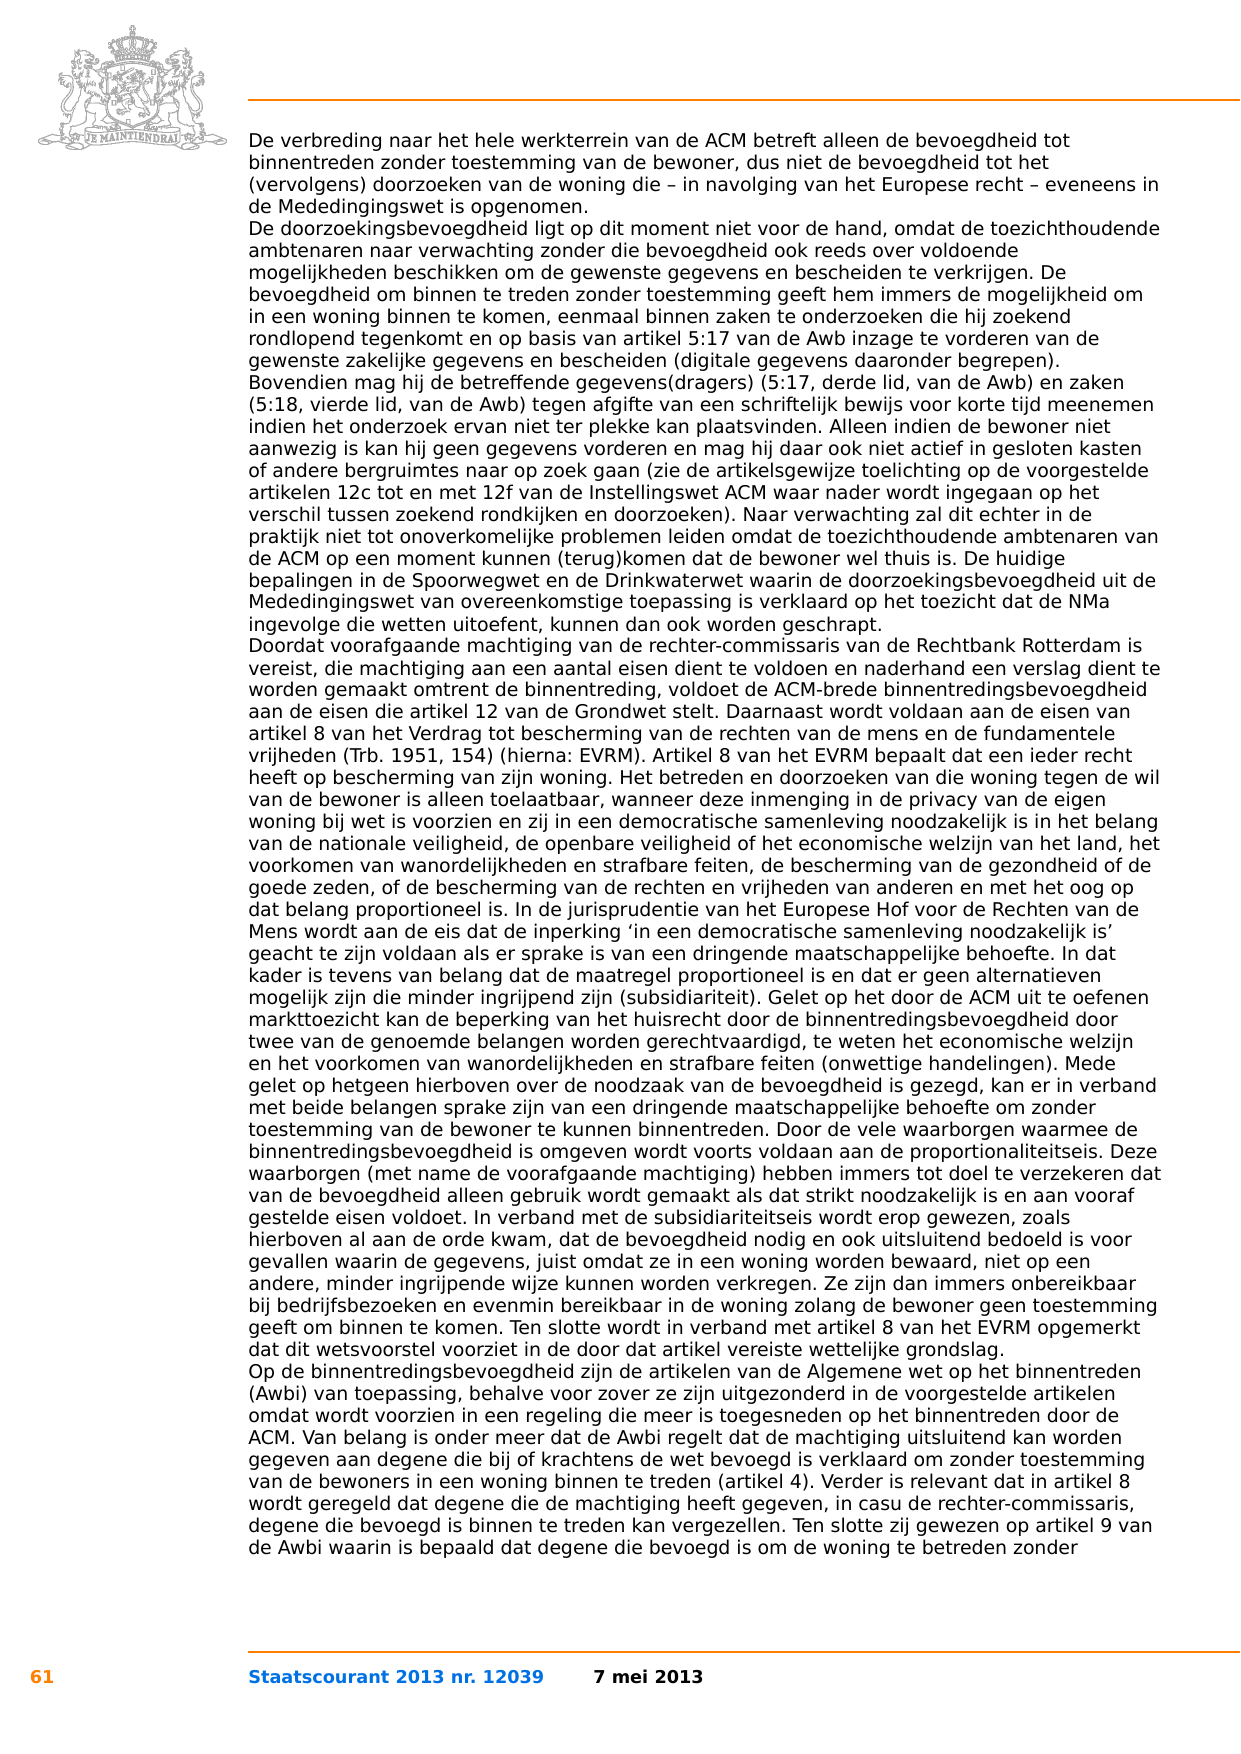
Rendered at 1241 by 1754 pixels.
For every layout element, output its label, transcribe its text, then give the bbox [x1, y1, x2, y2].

text Doordat voorafgaande machtiging van de rechter-commissaris van de Rechtbank Rotterdam is vereist, die machtiging aan een aantal eisen dient te voldoen en naderhand een verslag dient te worden gemaakt omtrent de binnentreding, voldoet de ACM-brede binnentredingsbevoegdheid aan de eisen die artikel 12 van de Grondwet stelt. Daarnaast wordt voldaan aan de eisen van artikel 8 van het Verdrag tot bescherming van de rechten van de mens en de fundamentele vrijheden (Trb. 1951, 154) (hierna: EVRM). Artikel 8 van het EVRM bepaalt dat een ieder recht heeft op bescherming van zijn woning. Het betreden en doorzoeken van die woning tegen de wil van de bewoner is alleen toelaatbaar, wanneer deze inmenging in de privacy van de eigen woning bij wet is voorzien en zij in een democratische samenleving noodzakelijk is in het belang van de nationale veiligheid, de openbare veiligheid of het economische welzijn van het land, het voorkomen van wanordelijkheden en strafbare feiten, de bescherming van de gezondheid of de goede zeden, of de bescherming van de rechten en vrijheden van anderen en met het oog op dat belang proportioneel is. In de jurisprudentie van het Europese Hof voor de Rechten van de Mens wordt aan de eis dat de inperking ‘in een democratische samenleving noodzakelijk is’ geacht te zijn voldaan als er sprake is van een dringende maatschappelijke behoefte. In dat kader is tevens van belang dat de maatregel proportioneel is en dat er geen alternatieven mogelijk zijn die minder ingrijpend zijn (subsidiariteit). Gelet op het door de ACM uit te oefenen markttoezicht kan de beperking van het huisrecht door de binnentredingsbevoegdheid door twee van de genoemde belangen worden gerechtvaardigd, te weten het economische welzijn en het voorkomen van wanordelijkheden en strafbare feiten (onwettige handelingen). Mede gelet op hetgeen hierboven over de noodzaak van de bevoegdheid is gezegd, kan er in verband met beide belangen sprake zijn van een dringende maatschappelijke behoefte om zonder toestemming van de bewoner te kunnen binnentreden. Door de vele waarborgen waarmee de binnentredingsbevoegdheid is omgeven wordt voorts voldaan aan de proportionaliteitseis. Deze waarborgen (met name de voorafgaande machtiging) hebben immers tot doel te verzekeren dat van de bevoegdheid alleen gebruik wordt gemaakt als dat strikt noodzakelijk is en aan vooraf gestelde eisen voldoet. In verband met de subsidiariteitseis wordt erop gewezen, zoals hierboven al aan de orde kwam, dat de bevoegdheid nodig en ook uitsluitend bedoeld is voor gevallen waarin de gegevens, juist omdat ze in een woning worden bewaard, niet op een andere, minder ingrijpende wijze kunnen worden verkregen. Ze zijn dan immers onbereikbaar bij bedrijfsbezoeken en evenmin bereikbaar in de woning zolang de bewoner geen toestemming geeft om binnen te komen. Ten slotte wordt in verband met artikel 8 van het EVRM opgemerkt dat dit wetsvoorstel voorziet in de door dat artikel vereiste wettelijke grondslag. [248, 635, 1163, 1361]
text Op de binnentredingsbevoegdheid zijn de artikelen van de Algemene wet op het binnentreden (Awbi) van toepassing, behalve voor zover ze zijn uitgezonderd in de voorgestelde artikelen omdat wordt voorzien in een regeling die meer is toegesneden op het binnentreden door de ACM. Van belang is onder meer dat de Awbi regelt dat de machtiging uitsluitend kan worden gegeven aan degene die bij of krachtens de wet bevoegd is verklaard om zonder toestemming van de bewoners in een woning binnen te treden (artikel 4). Verder is relevant dat in artikel 8 wordt geregeld dat degene die de machtiging heeft gegeven, in casu de rechter-commissaris, degene die bevoegd is binnen te treden kan vergezellen. Ten slotte zij gewezen op artikel 9 van de Awbi waarin is bepaald dat degene die bevoegd is om de woning te betreden zonder [248, 1361, 1163, 1558]
picture [38, 25, 227, 150]
text De verbreding naar het hele werkterrein van de ACM betreft alleen de bevoegdheid tot binnentreden zonder toestemming van de bewoner, dus niet de bevoegdheid tot het (vervolgens) doorzoeken van de woning die – in navolging van het Europese recht – eveneens in de Mededingingswet is opgenomen. [248, 130, 1163, 218]
text De doorzoekingsbevoegdheid ligt op dit moment niet voor de hand, omdat de toezichthoudende ambtenaren naar verwachting zonder die bevoegdheid ook reeds over voldoende mogelijkheden beschikken om de gewenste gegevens en bescheiden te verkrijgen. De bevoegdheid om binnen te treden zonder toestemming geeft hem immers de mogelijkheid om in een woning binnen te komen, eenmaal binnen zaken te onderzoeken die hij zoekend rondlopend tegenkomt en op basis van artikel 5:17 van de Awb inzage te vorderen van de gewenste zakelijke gegevens en bescheiden (digitale gegevens daaronder begrepen). Bovendien mag hij de betreffende gegevens(dragers) (5:17, derde lid, van de Awb) en zaken (5:18, vierde lid, van de Awb) tegen afgifte van een schriftelijk bewijs voor korte tijd meenemen indien het onderzoek ervan niet ter plekke kan plaatsvinden. Alleen indien de bewoner niet aanwezig is kan hij geen gegevens vorderen en mag hij daar ook niet actief in gesloten kasten of andere bergruimtes naar op zoek gaan (zie de artikelsgewijze toelichting op de voorgestelde artikelen 12c tot en met 12f van de Instellingswet ACM waar nader wordt ingegaan op het verschil tussen zoekend rondkijken en doorzoeken). Naar verwachting zal dit echter in de praktijk niet tot onoverkomelijke problemen leiden omdat de toezichthoudende ambtenaren van de ACM op een moment kunnen (terug)komen dat de bewoner wel thuis is. De huidige bepalingen in de Spoorwegwet en de Drinkwaterwet waarin de doorzoekingsbevoegdheid uit de Mededingingswet van overeenkomstige toepassing is verklaard op het toezicht dat de NMa ingevolge die wetten uitoefent, kunnen dan ook worden geschrapt. [248, 218, 1163, 635]
